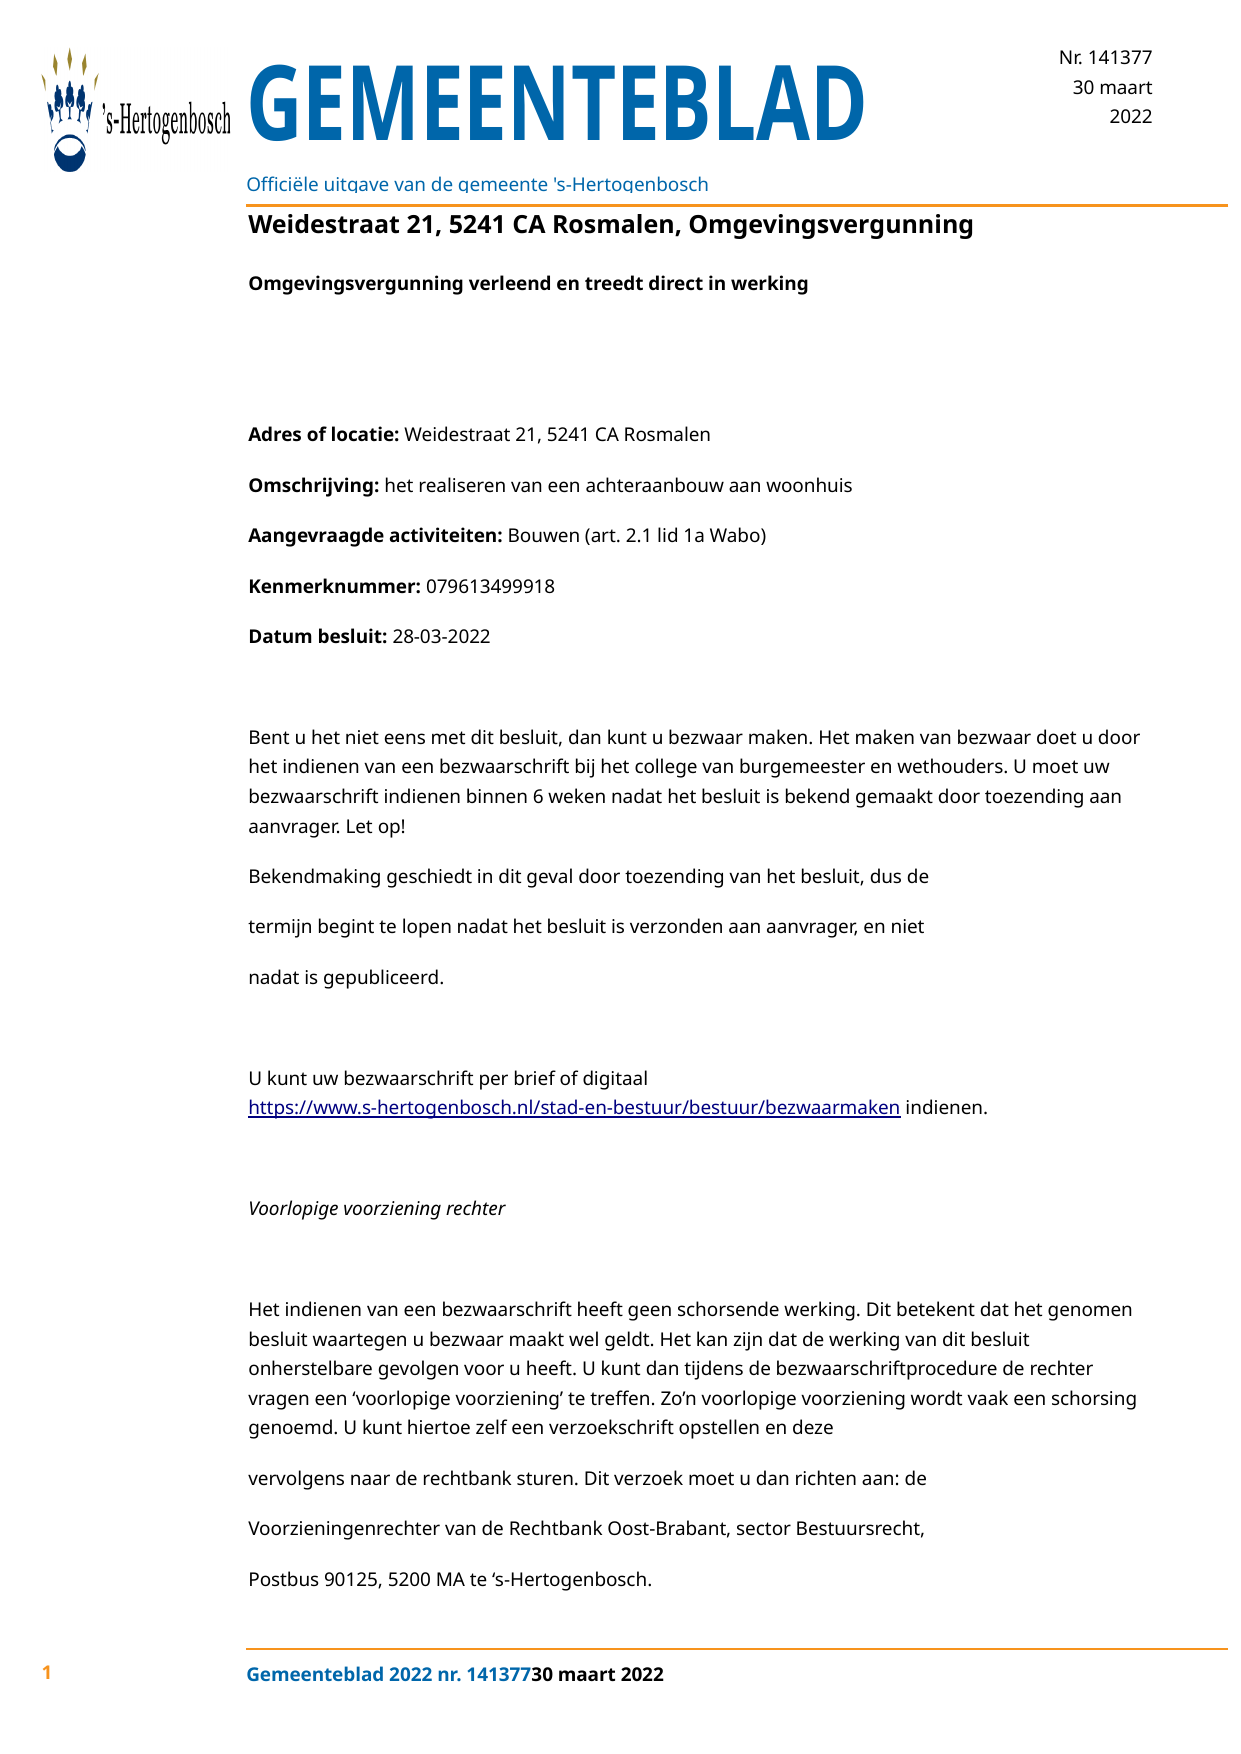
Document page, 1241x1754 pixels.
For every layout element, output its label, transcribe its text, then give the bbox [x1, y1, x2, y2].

text Voorlopige voorziening rechter [248, 1195, 1152, 1221]
text Omschrijving: het realiseren van een achteraanbouw aan woonhuis [248, 472, 1152, 498]
text Postbus 90125, 5200 MA te ‘s-Hertogenbosch. [248, 1566, 1152, 1591]
text nadat is gepubliceerd. [248, 964, 1152, 990]
text Adres of locatie: Weidestraat 21, 5241 CA Rosmalen [248, 422, 1152, 447]
picture [41, 47, 231, 172]
text termijn begint te lopen nadat het besluit is verzonden aan aanvrager, en niet [248, 914, 1152, 939]
text Omgevingsvergunning verleend en treedt direct in werking [248, 270, 1152, 296]
text Bekendmaking geschiedt in dit geval door toezending van het besluit, dus de [248, 863, 1152, 889]
text Voorzieningenrechter van de Rechtbank Oost-Brabant, sector Bestuursrecht, [248, 1515, 1152, 1541]
text Datum besluit: 28-03-2022 [248, 623, 1152, 649]
text Het indienen van een bezwaarschrift heeft geen schorsende werking. Dit betekent dat het genomen besluit waartegen u bezwaar maakt wel geldt. Het kan zijn dat de werking van dit besluit onherstelbare gevolgen voor u heeft. U kunt dan tijdens de bezwaarschriftprocedure de rechter vragen een ‘voorlopige voorziening’ te treffen. Zo’n voorlopige voorziening wordt vaak een schorsing genoemd. U kunt hiertoe zelf een verzoekschrift opstellen en deze [248, 1296, 1152, 1440]
text vervolgens naar de rechtbank sturen. Dit verzoek moet u dan richten aan: de [248, 1465, 1152, 1491]
text Aangevraagde activiteiten: Bouwen (art. 2.1 lid 1a Wabo) [248, 522, 1152, 548]
text Weidestraat 21, 5241 CA Rosmalen, Omgevingsvergunning [248, 207, 1152, 241]
text U kunt uw bezwaarschrift per brief of digitaal https://www.s-hertogenbosch.nl/stad-en-bestuur/bestuur/bezwaarmaken indienen. [248, 1065, 1152, 1120]
text Bent u het niet eens met dit besluit, dan kunt u bezwaar maken. Het maken van bezwaar doet u door het indienen van een bezwaarschrift bij het college van burgemeester en wethouders. U moet uw bezwaarschrift indienen binnen 6 weken nadat het besluit is bekend gemaakt door toezending aan aanvrager. Let op! [248, 724, 1152, 838]
text Kenmerknummer: 079613499918 [248, 573, 1152, 598]
